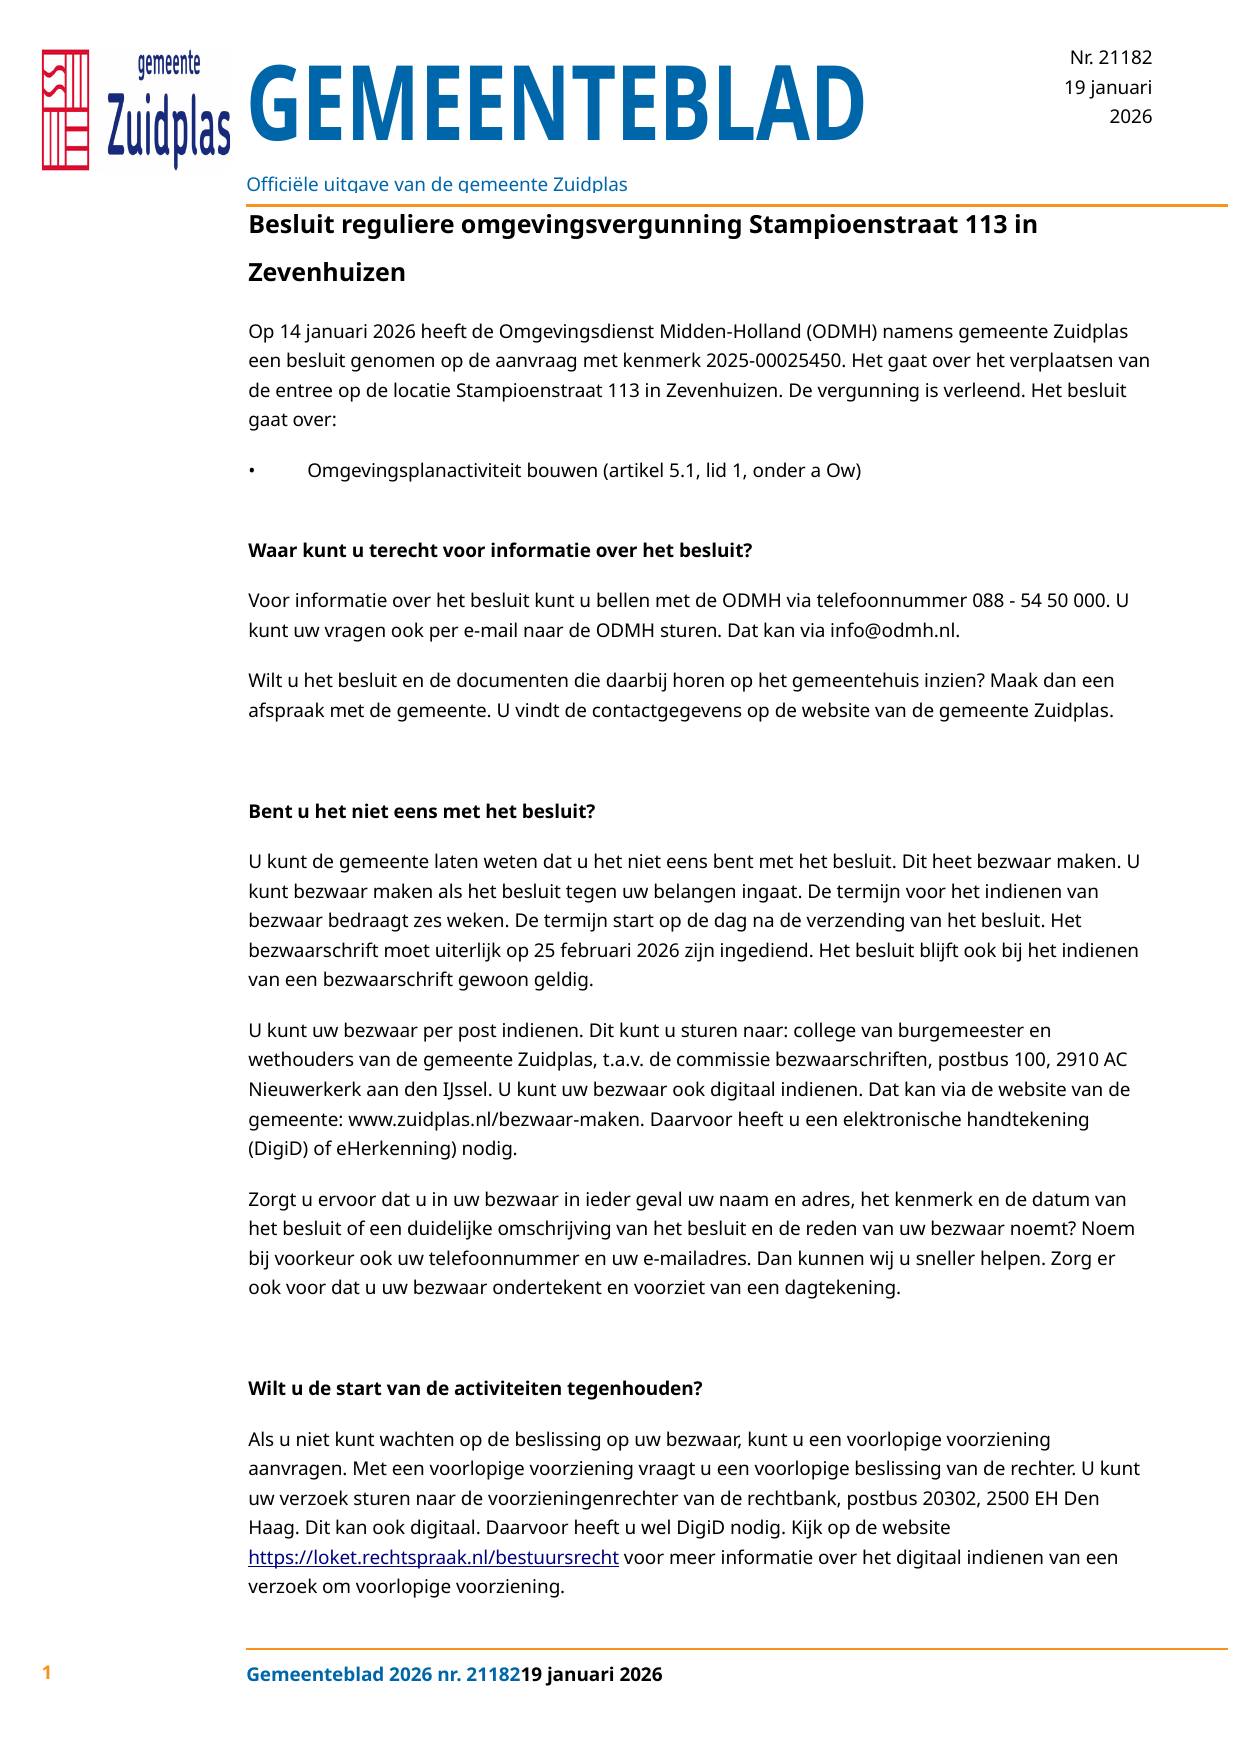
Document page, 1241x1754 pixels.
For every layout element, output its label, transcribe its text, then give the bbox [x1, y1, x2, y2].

text Voor informatie over het besluit kunt u bellen met de ODMH via telefoonnummer 088 - 54 50 000. U kunt uw vragen ook per e-mail naar de ODMH sturen. Dat kan via info@odmh.nl. [248, 587, 1152, 643]
picture [41, 47, 231, 172]
text Wilt u de start van de activiteiten tegenhouden? [248, 1375, 1152, 1401]
text Waar kunt u terecht voor informatie over het besluit? [248, 537, 1152, 563]
text U kunt uw bezwaar per post indienen. Dit kunt u sturen naar: college van burgemeester en wethouders van de gemeente Zuidplas, t.a.v. de commissie bezwaarschriften, postbus 100, 2910 AC Nieuwerkerk aan den IJssel. U kunt uw bezwaar ook digitaal indienen. Dat kan via de website van de gemeente: www.zuidplas.nl/bezwaar-maken. Daarvoor heeft u een elektronische handtekening (DigiD) of eHerkenning) nodig. [248, 1017, 1152, 1161]
list Omgevingsplanactiviteit bouwen (artikel 5.1, lid 1, onder a Ow) [248, 457, 1152, 483]
text Zorgt u ervoor dat u in uw bezwaar in ieder geval uw naam en adres, het kenmerk en de datum van het besluit of een duidelijke omschrijving van het besluit en de reden van uw bezwaar noemt? Noem bij voorkeur ook uw telefoonnummer en uw e-mailadres. Dan kunnen wij u sneller helpen. Zorg er ook voor dat u uw bezwaar ondertekent en voorziet van een dagtekening. [248, 1186, 1152, 1300]
text Als u niet kunt wachten op de beslissing op uw bezwaar, kunt u een voorlopige voorziening aanvragen. Met een voorlopige voorziening vraagt u een voorlopige beslissing van de rechter. U kunt uw verzoek sturen naar de voorzieningenrechter van de rechtbank, postbus 20302, 2500 EH Den Haag. Dit kan ook digitaal. Daarvoor heeft u wel DigiD nodig. Kijk op de website https://loket.rechtspraak.nl/bestuursrecht voor meer informatie over het digitaal indienen van een verzoek om voorlopige voorziening. [248, 1426, 1152, 1599]
text Besluit reguliere omgevingsvergunning Stampioenstraat 113 in Zevenhuizen [248, 207, 1152, 288]
text U kunt de gemeente laten weten dat u het niet eens bent met het besluit. Dit heet bezwaar maken. U kunt bezwaar maken als het besluit tegen uw belangen ingaat. De termijn voor het indienen van bezwaar bedraagt zes weken. De termijn start op de dag na de verzending van het besluit. Het bezwaarschrift moet uiterlijk op 25 februari 2026 zijn ingediend. Het besluit blijft ook bij het indienen van een bezwaarschrift gewoon geldig. [248, 848, 1152, 992]
text Bent u het niet eens met het besluit? [248, 798, 1152, 824]
text Wilt u het besluit en de documenten die daarbij horen op het gemeentehuis inzien? Maak dan een afspraak met de gemeente. U vindt de contactgegevens op de website van de gemeente Zuidplas. [248, 667, 1152, 723]
text Op 14 januari 2026 heeft de Omgevingsdienst Midden-Holland (ODMH) namens gemeente Zuidplas een besluit genomen op de aanvraag met kenmerk 2025-00025450. Het gaat over het verplaatsen van de entree op de locatie Stampioenstraat 113 in Zevenhuizen. De vergunning is verleend. Het besluit gaat over: [248, 318, 1152, 432]
